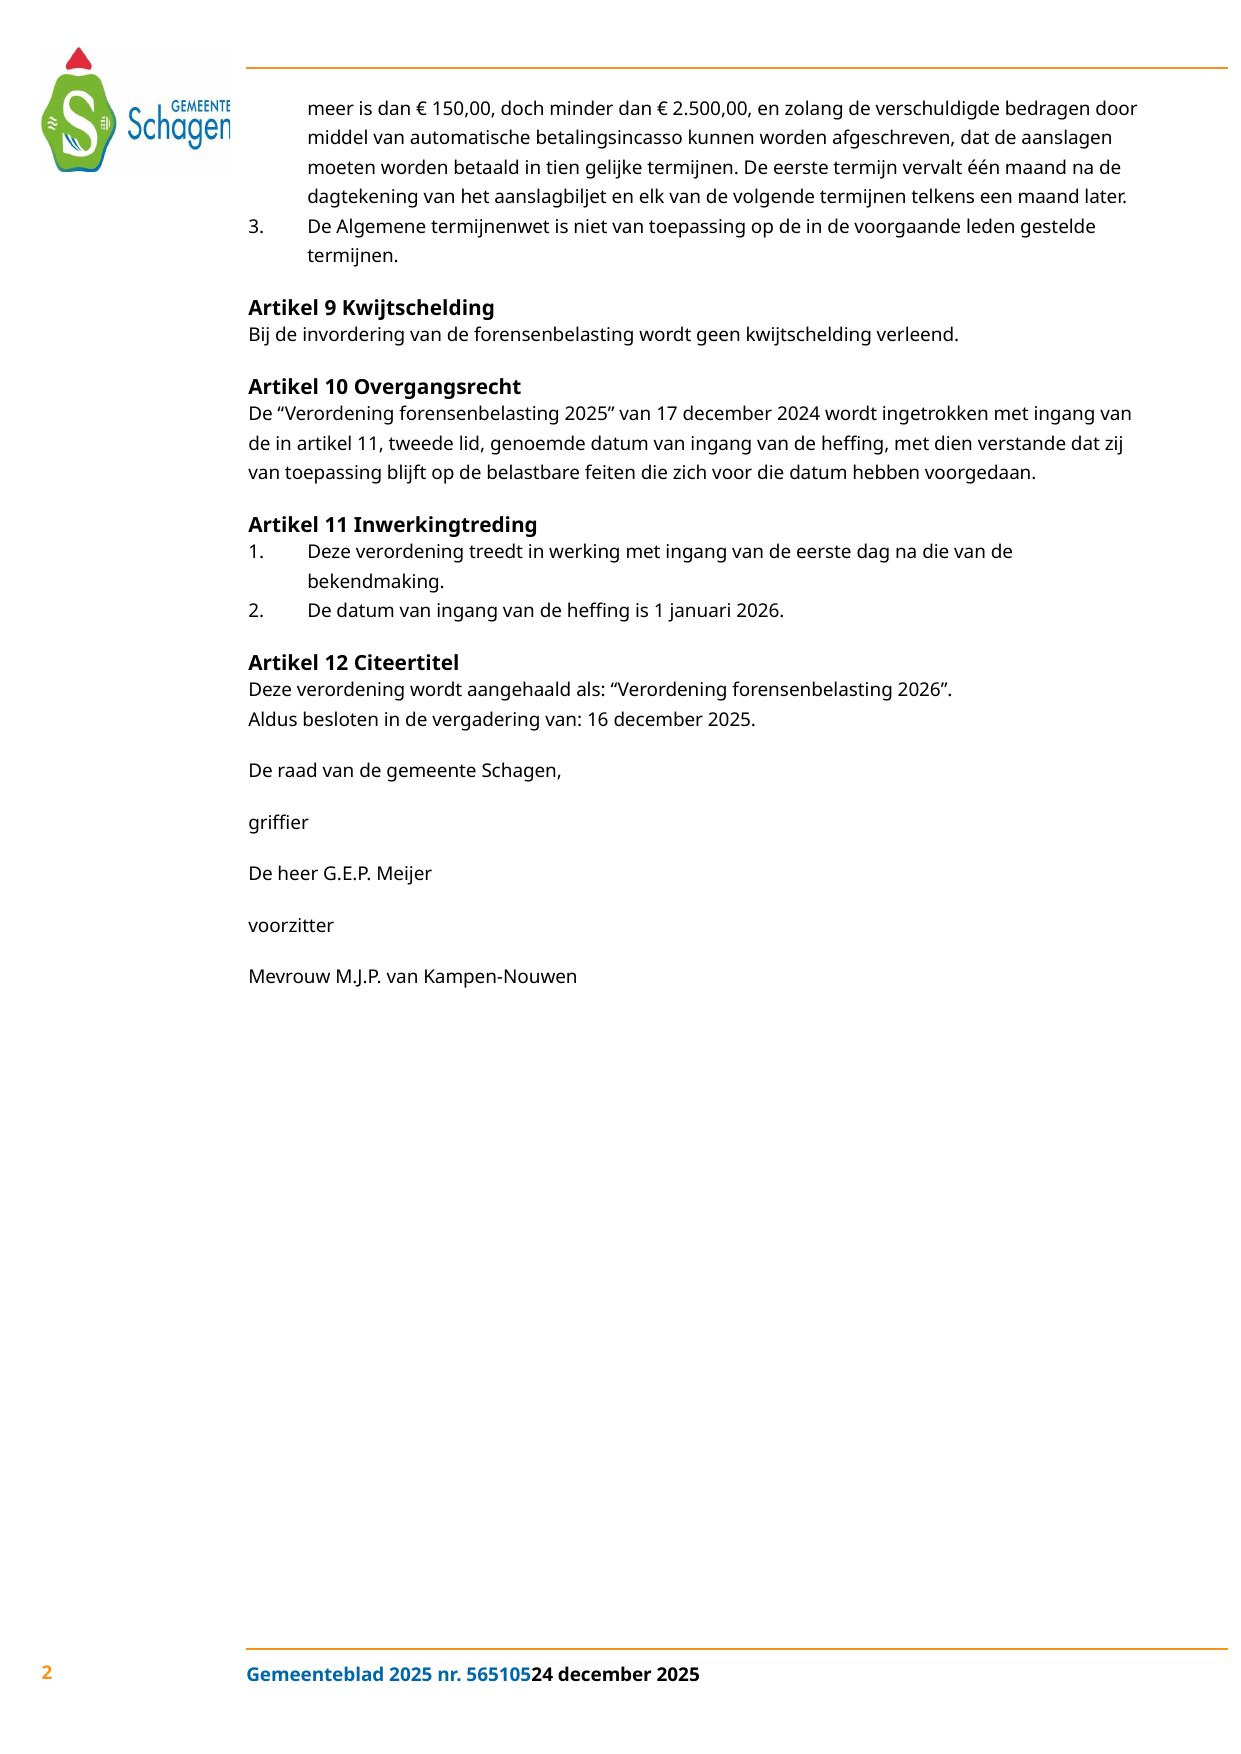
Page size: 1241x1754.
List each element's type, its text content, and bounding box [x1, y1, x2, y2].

picture [41, 47, 231, 172]
text Artikel 11 Inwerkingtreding [248, 510, 1152, 538]
text De raad van de gemeente Schagen, [248, 757, 1152, 783]
text Artikel 9 Kwijtschelding [248, 293, 1152, 322]
text griffier [248, 809, 1152, 835]
text Bij de invordering van de forensenbelasting wordt geen kwijtschelding verleend. [248, 322, 1152, 347]
text De “Verordening forensenbelasting 2025” van 17 december 2024 wordt ingetrokken met ingang van de in artikel 11, tweede lid, genoemde datum van ingang van de heffing, met dien verstande dat zij van toepassing blijft op de belastbare feiten die zich voor die datum hebben voorgedaan. [248, 400, 1152, 485]
text Artikel 12 Citeertitel [248, 648, 1152, 676]
list De Algemene termijnenwet is niet van toepassing op de in de voorgaande leden gestelde termijnen. [248, 213, 1152, 268]
text De heer G.E.P. Meijer [248, 860, 1152, 886]
list Deze verordening treedt in werking met ingang van de eerste dag na die van de bekendmaking. [248, 538, 1152, 594]
text Artikel 10 Overgangsrecht [248, 372, 1152, 400]
text Deze verordening wordt aangehaald als: “Verordening forensenbelasting 2026”. [248, 676, 1152, 702]
list De datum van ingang van de heffing is 1 januari 2026. [248, 598, 1152, 623]
text Aldus besloten in de vergadering van: 16 december 2025. [248, 706, 1152, 732]
list meer is dan € 150,00, doch minder dan € 2.500,00, en zolang de verschuldigde bedragen door middel van automatische betalingsincasso kunnen worden afgeschreven, dat de aanslagen moeten worden betaald in tien gelijke termijnen. De eerste termijn vervalt één maand na de dagtekening van het aanslagbiljet en elk van de volgende termijnen telkens een maand later. [248, 95, 1152, 209]
text voorzitter [248, 912, 1152, 938]
text Mevrouw M.J.P. van Kampen-Nouwen [248, 963, 1152, 989]
